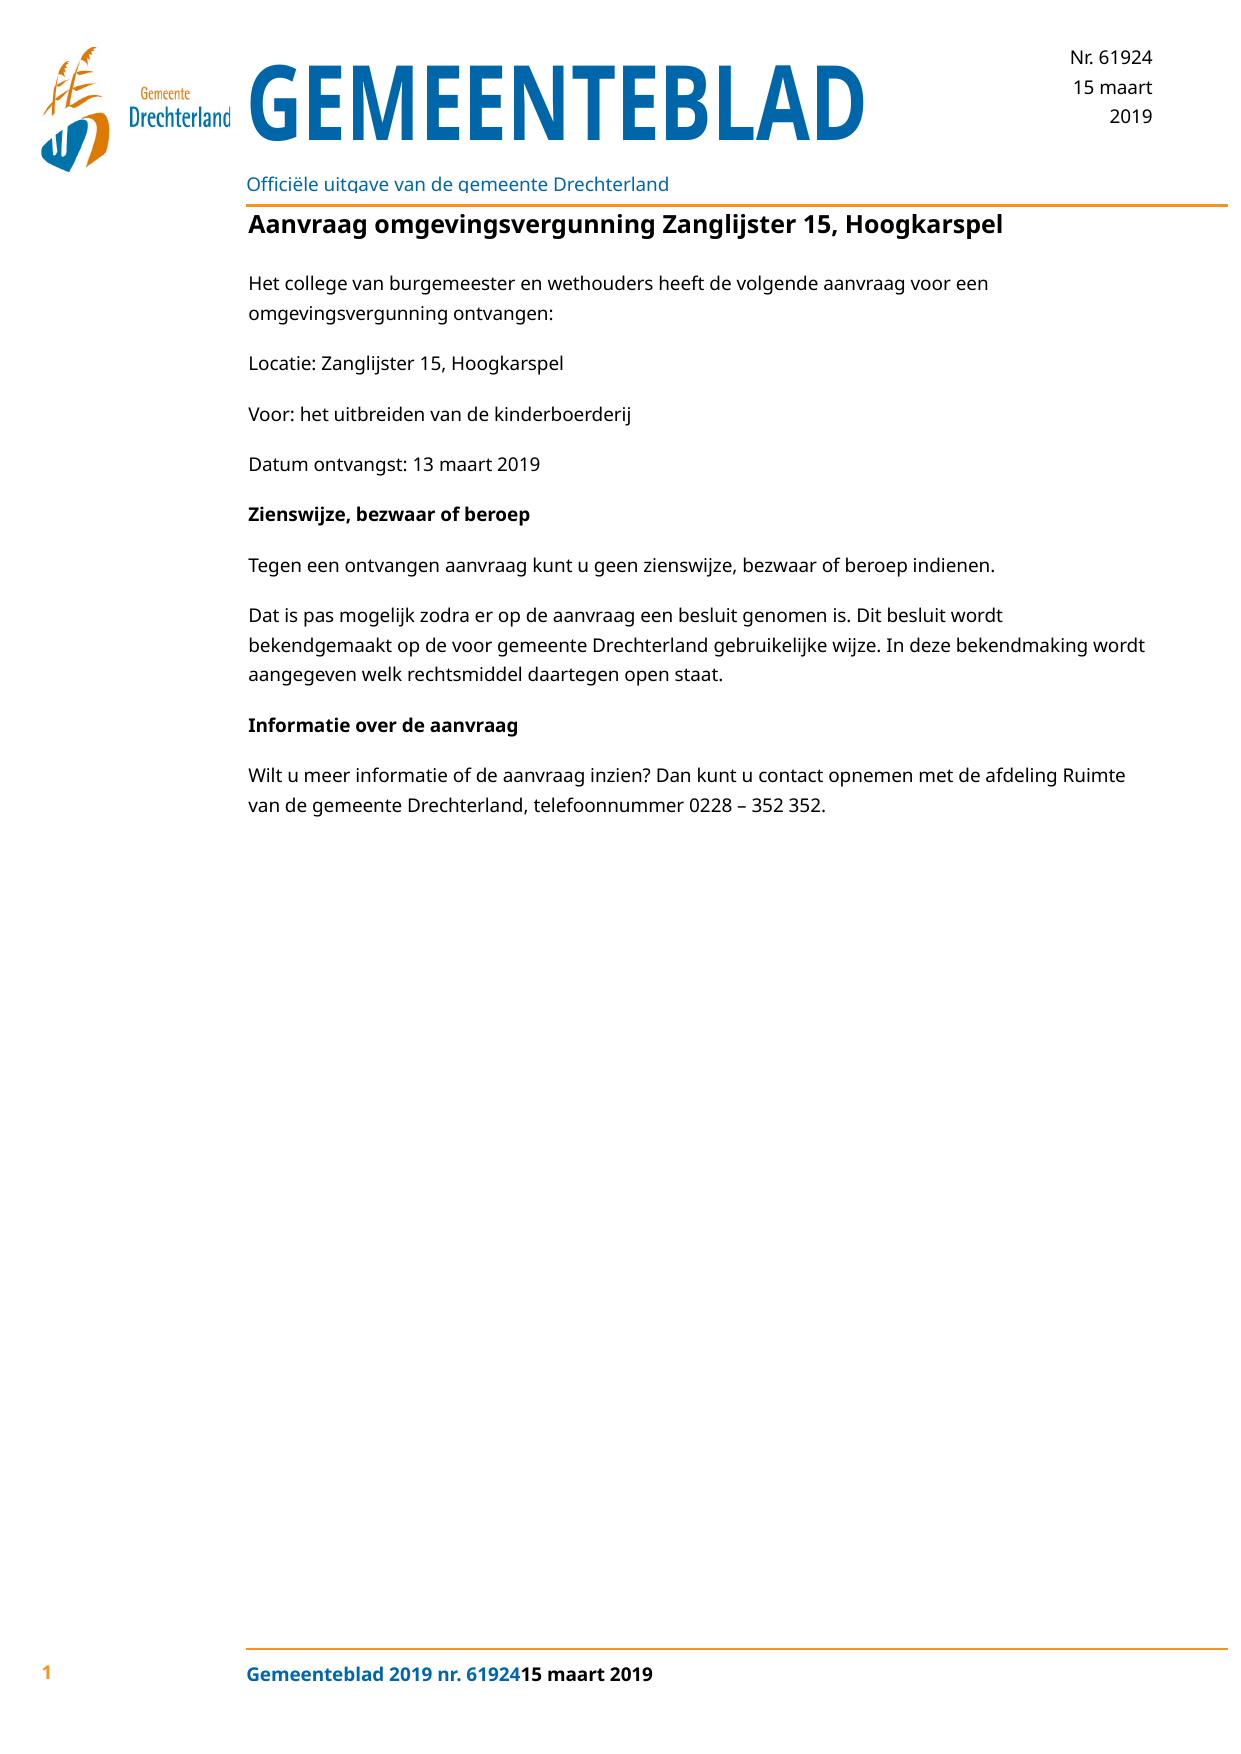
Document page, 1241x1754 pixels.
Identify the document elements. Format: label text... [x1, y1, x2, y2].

text Tegen een ontvangen aanvraag kunt u geen zienswijze, bezwaar of beroep indienen. [248, 552, 1152, 578]
text Het college van burgemeester en wethouders heeft de volgende aanvraag voor een omgevingsvergunning ontvangen: [248, 270, 1152, 326]
text Wilt u meer informatie of de aanvraag inzien? Dan kunt u contact opnemen met de afdeling Ruimte van de gemeente Drechterland, telefoonnummer 0228 – 352 352. [248, 762, 1152, 818]
picture [41, 47, 231, 172]
text Zienswijze, bezwaar of beroep [248, 502, 1152, 527]
text Dat is pas mogelijk zodra er op de aanvraag een besluit genomen is. Dit besluit wordt bekendgemaakt op de voor gemeente Drechterland gebruikelijke wijze. In deze bekendmaking wordt aangegeven welk rechtsmiddel daartegen open staat. [248, 602, 1152, 687]
text Aanvraag omgevingsvergunning Zanglijster 15, Hoogkarspel [248, 207, 1152, 241]
text Informatie over de aanvraag [248, 712, 1152, 738]
text Voor: het uitbreiden van de kinderboerderij [248, 401, 1152, 426]
picture [226, 115, 231, 124]
text Datum ontvangst: 13 maart 2019 [248, 451, 1152, 477]
picture [41, 158, 64, 172]
text Locatie: Zanglijster 15, Hoogkarspel [248, 350, 1152, 376]
